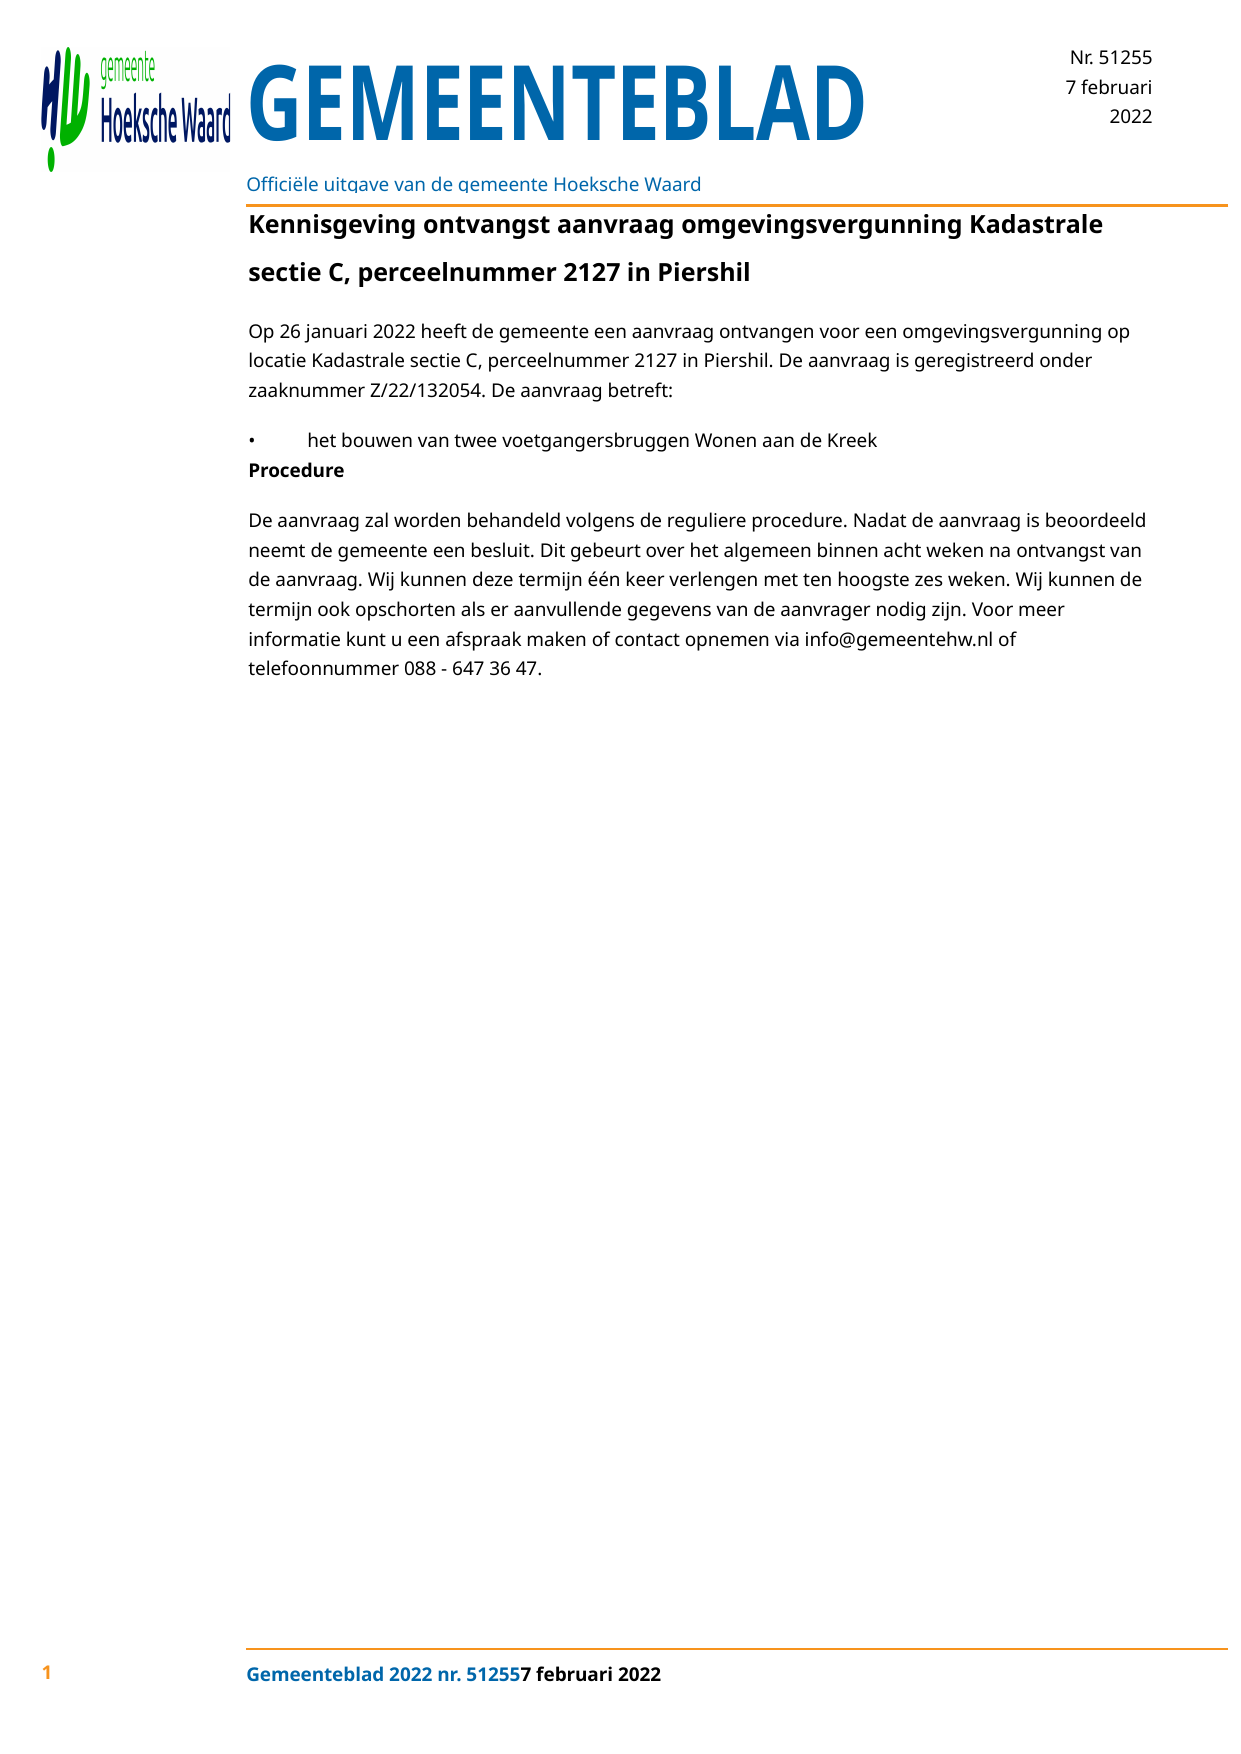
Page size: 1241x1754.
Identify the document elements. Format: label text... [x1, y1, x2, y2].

text Kennisgeving ontvangst aanvraag omgevingsvergunning Kadastrale sectie C, perceelnummer 2127 in Piershil [248, 207, 1152, 288]
list het bouwen van twee voetgangersbruggen Wonen aan de Kreek [248, 427, 1152, 453]
text Procedure [248, 457, 1152, 483]
text De aanvraag zal worden behandeld volgens de reguliere procedure. Nadat de aanvraag is beoordeeld neemt de gemeente een besluit. Dit gebeurt over het algemeen binnen acht weken na ontvangst van de aanvraag. Wij kunnen deze termijn één keer verlengen met ten hoogste zes weken. Wij kunnen de termijn ook opschorten als er aanvullende gegevens van de aanvrager nodig zijn. Voor meer informatie kunt u een afspraak maken of contact opnemen via info@gemeentehw.nl of telefoonnummer 088 - 647 36 47. [248, 507, 1152, 681]
picture [41, 47, 231, 172]
text Op 26 januari 2022 heeft de gemeente een aanvraag ontvangen voor een omgevingsvergunning op locatie Kadastrale sectie C, perceelnummer 2127 in Piershil. De aanvraag is geregistreerd onder zaaknummer Z/22/132054. De aanvraag betreft: [248, 318, 1152, 403]
